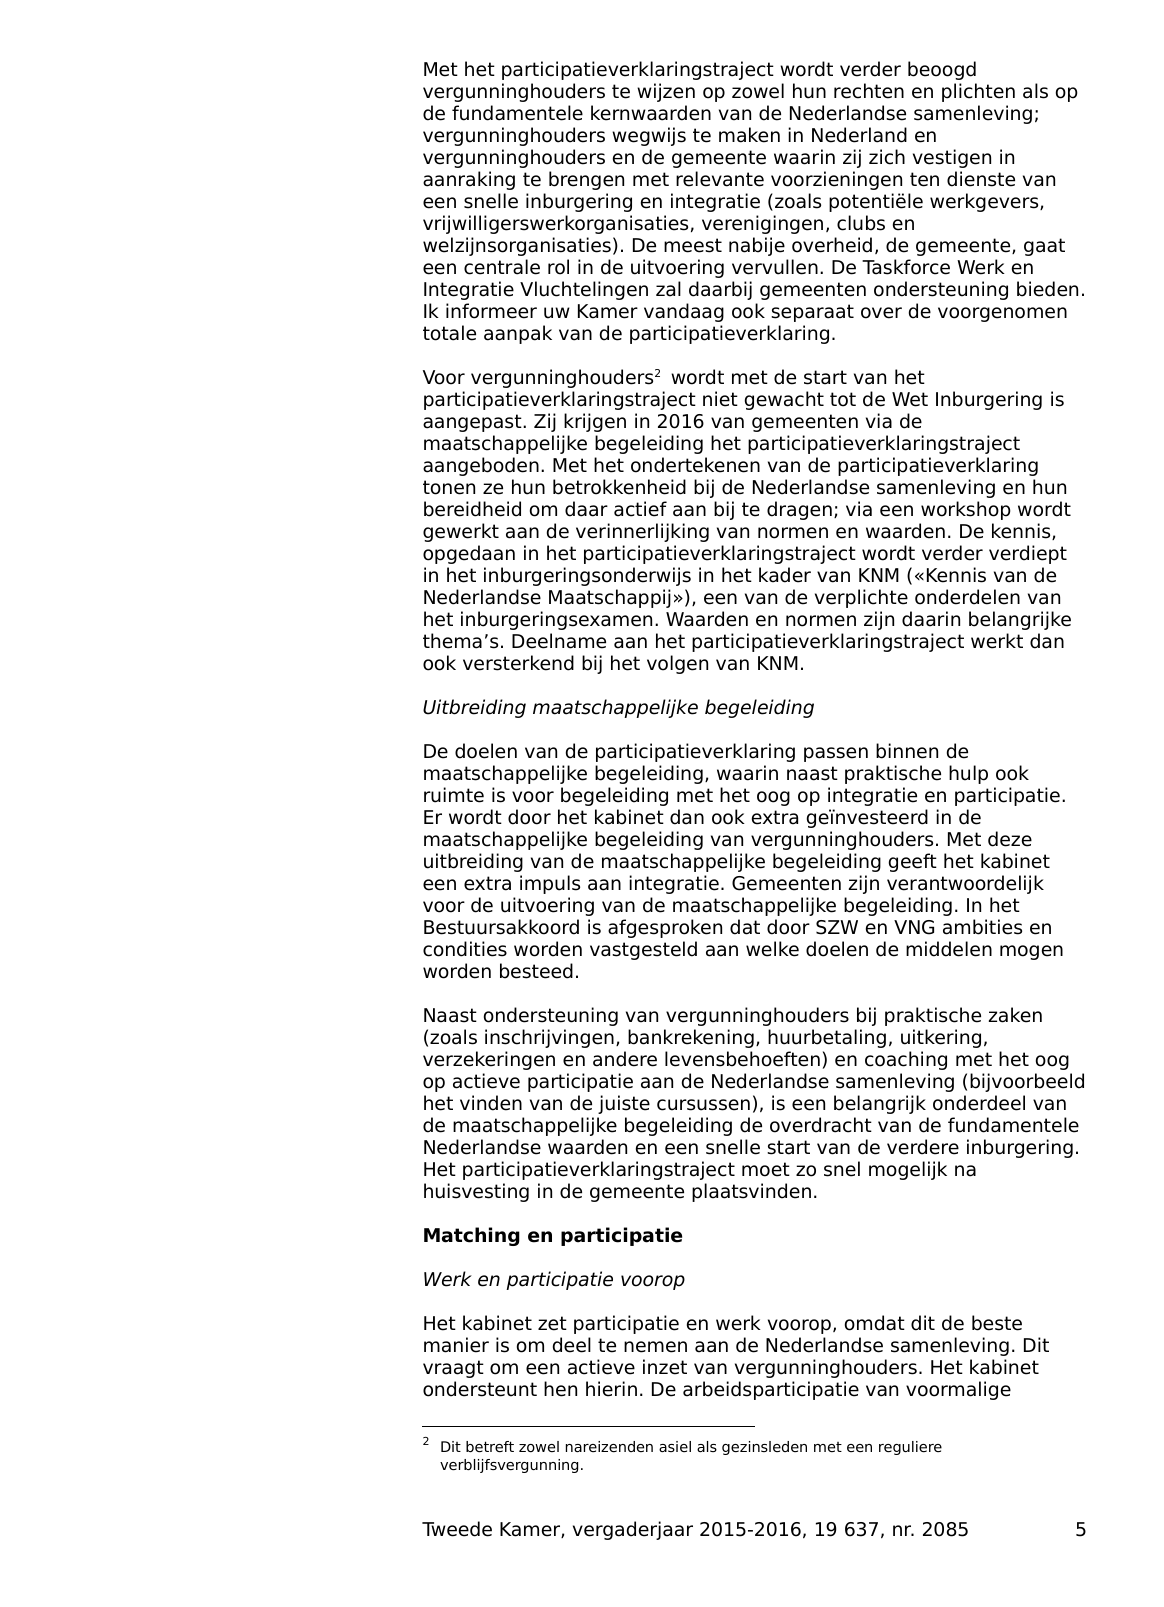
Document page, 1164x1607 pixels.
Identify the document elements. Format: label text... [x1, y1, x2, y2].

text Met het participatieverklaringstraject wordt verder beoogd vergunninghouders te wijzen op zowel hun rechten en plichten als op de fundamentele kernwaarden van de Nederlandse samenleving; vergunninghouders wegwijs te maken in Nederland en vergunninghouders en de gemeente waarin zij zich vestigen in aanraking te brengen met relevante voorzieningen ten dienste van een snelle inburgering en integratie (zoals potentiële werkgevers, vrijwilligerswerkorganisaties, verenigingen, clubs en welzijnsorganisaties). De meest nabije overheid, de gemeente, gaat een centrale rol in de uitvoering vervullen. De Taskforce Werk en Integratie Vluchtelingen zal daarbij gemeenten ondersteuning bieden. Ik informeer uw Kamer vandaag ook separaat over de voorgenomen totale aanpak van de participatieverklaring. [422, 59, 1087, 345]
text De doelen van de participatieverklaring passen binnen de maatschappelijke begeleiding, waarin naast praktische hulp ook ruimte is voor begeleiding met het oog op integratie en participatie. Er wordt door het kabinet dan ook extra geïnvesteerd in de maatschappelijke begeleiding van vergunninghouders. Met deze uitbreiding van de maatschappelijke begeleiding geeft het kabinet een extra impuls aan integratie. Gemeenten zijn verantwoordelijk voor de uitvoering van de maatschappelijke begeleiding. In het Bestuursakkoord is afgesproken dat door SZW en VNG ambities en condities worden vastgesteld aan welke doelen de middelen mogen worden besteed. [422, 741, 1087, 983]
text Naast ondersteuning van vergunninghouders bij praktische zaken (zoals inschrijvingen, bankrekening, huurbetaling, uitkering, verzekeringen en andere levensbehoeften) en coaching met het oog op actieve participatie aan de Nederlandse samenleving (bijvoorbeeld het vinden van de juiste cursussen), is een belangrijk onderdeel van de maatschappelijke begeleiding de overdracht van de fundamentele Nederlandse waarden en een snelle start van de verdere inburgering. Het participatieverklaringstraject moet zo snel mogelijk na huisvesting in de gemeente plaatsvinden. [422, 1005, 1087, 1203]
subtitle Matching en participatie [422, 1225, 1087, 1247]
text Het kabinet zet participatie en werk voorop, omdat dit de beste manier is om deel te nemen aan de Nederlandse samenleving. Dit vraagt om een actieve inzet van vergunninghouders. Het kabinet ondersteunt hen hierin. De arbeidsparticipatie van voormalige [422, 1313, 1087, 1401]
text Voor vergunninghouders wordt met de start van het participatieverklaringstraject niet gewacht tot de Wet Inburgering is aangepast. Zij krijgen in 2016 van gemeenten via de maatschappelijke begeleiding het participatieverklaringstraject aangeboden. Met het ondertekenen van de participatieverklaring tonen ze hun betrokkenheid bij de Nederlandse samenleving en hun bereidheid om daar actief aan bij te dragen; via een workshop wordt gewerkt aan de verinnerlijking van normen en waarden. De kennis, opgedaan in het participatieverklaringstraject wordt verder verdiept in het inburgeringsonderwijs in het kader van KNM («Kennis van de Nederlandse Maatschappij»), een van de verplichte onderdelen van het inburgeringsexamen. Waarden en normen zijn daarin belangrijke thema’s. Deelname aan het participatieverklaringstraject werkt dan ook versterkend bij het volgen van KNM. [422, 367, 1087, 675]
text Dit betreft zowel nareizenden asiel als gezinsleden met een reguliere verblijfsvergunning. [422, 1435, 1087, 1474]
subtitle Werk en participatie voorop [422, 1269, 1087, 1291]
subtitle Uitbreiding maatschappelijke begeleiding [422, 697, 1087, 719]
